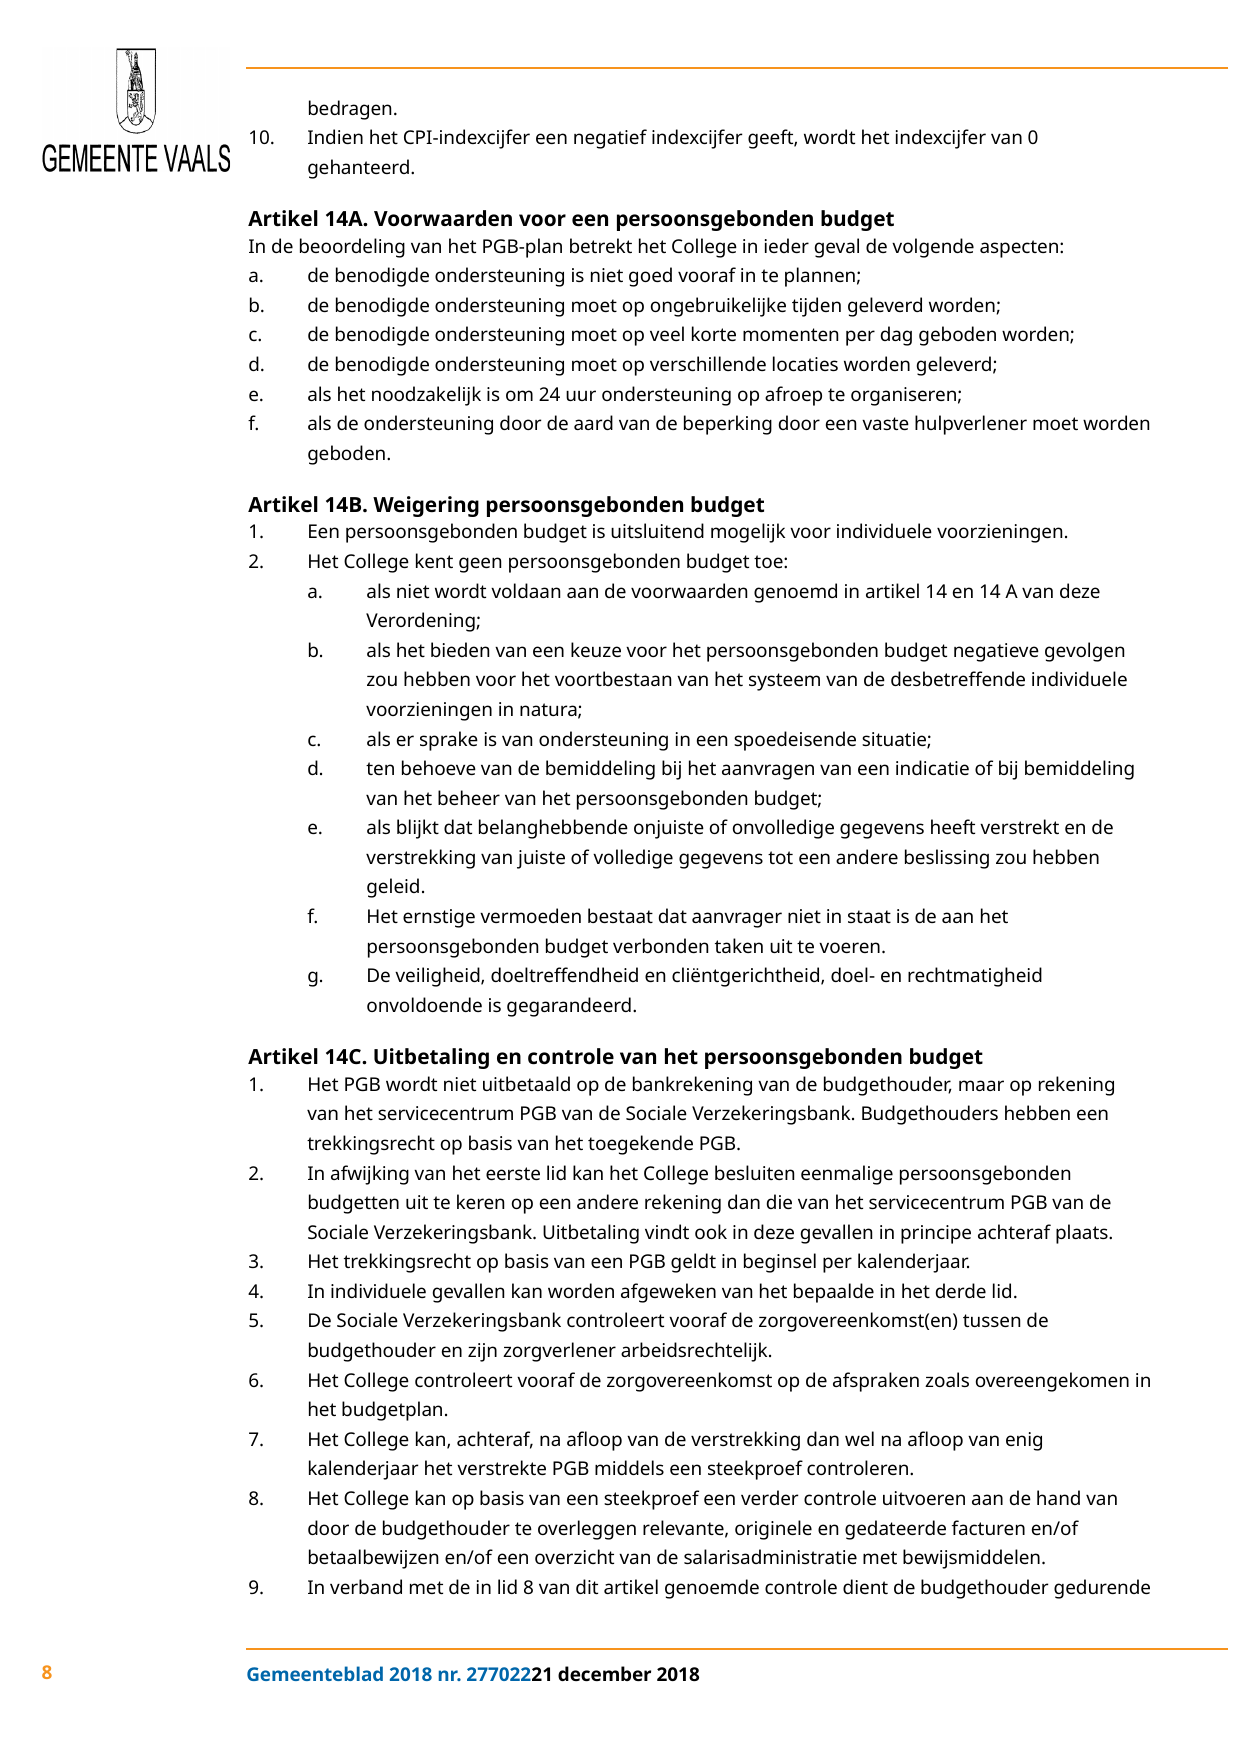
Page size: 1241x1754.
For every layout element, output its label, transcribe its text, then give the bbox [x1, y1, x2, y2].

list De Sociale Verzekeringsbank controleert vooraf de zorgovereenkomst(en) tussen de budgethouder en zijn zorgverlener arbeidsrechtelijk. [248, 1308, 1152, 1363]
list De veiligheid, doeltreffendheid en cliëntgerichtheid, doel- en rechtmatigheid onvoldoende is gegarandeerd. [307, 962, 1152, 1018]
list Het ernstige vermoeden bestaat dat aanvrager niet in staat is de aan het persoonsgebonden budget verbonden taken uit te voeren. [307, 903, 1152, 959]
text Artikel 14C. Uitbetaling en controle van het persoonsgebonden budget [248, 1042, 1152, 1071]
text Artikel 14A. Voorwaarden voor een persoonsgebonden budget [248, 204, 1152, 233]
picture [41, 47, 231, 172]
list Het trekkingsrecht op basis van een PGB geldt in beginsel per kalenderjaar. [248, 1248, 1152, 1274]
list de benodigde ondersteuning moet op verschillende locaties worden geleverd; [248, 351, 1152, 377]
list ten behoeve van de bemiddeling bij het aanvragen van een indicatie of bij bemiddeling van het beheer van het persoonsgebonden budget; [307, 755, 1152, 811]
list de benodigde ondersteuning moet op veel korte momenten per dag geboden worden; [248, 322, 1152, 347]
list de benodigde ondersteuning moet op ongebruikelijke tijden geleverd worden; [248, 292, 1152, 318]
list als het bieden van een keuze voor het persoonsgebonden budget negatieve gevolgen zou hebben voor het voortbestaan van het systeem van de desbetreffende individuele voorzieningen in natura; [307, 637, 1152, 722]
list als de ondersteuning door de aard van de beperking door een vaste hulpverlener moet worden geboden. [248, 410, 1152, 466]
list bedragen. [248, 95, 1152, 121]
list als blijkt dat belanghebbende onjuiste of onvolledige gegevens heeft verstrekt en de verstrekking van juiste of volledige gegevens tot een andere beslissing zou hebben geleid. [307, 814, 1152, 899]
list Het College kent geen persoonsgebonden budget toe: [248, 548, 1152, 574]
list de benodigde ondersteuning is niet goed vooraf in te plannen; [248, 262, 1152, 288]
list als er sprake is van ondersteuning in een spoedeisende situatie; [307, 726, 1152, 752]
list Het PGB wordt niet uitbetaald op de bankrekening van de budgethouder, maar op rekening van het servicecentrum PGB van de Sociale Verzekeringsbank. Budgethouders hebben een trekkingsrecht op basis van het toegekende PGB. [248, 1071, 1152, 1156]
list Het College kan, achteraf, na afloop van de verstrekking dan wel na afloop van enig kalenderjaar het verstrekte PGB middels een steekproef controleren. [248, 1426, 1152, 1481]
list In afwijking van het eerste lid kan het College besluiten eenmalige persoonsgebonden budgetten uit te keren op een andere rekening dan die van het servicecentrum PGB van de Sociale Verzekeringsbank. Uitbetaling vindt ook in deze gevallen in principe achteraf plaats. [248, 1160, 1152, 1244]
list In verband met de in lid 8 van dit artikel genoemde controle dient de budgethouder gedurende [248, 1574, 1152, 1599]
list Een persoonsgebonden budget is uitsluitend mogelijk voor individuele voorzieningen. [248, 519, 1152, 544]
list als het noodzakelijk is om 24 uur ondersteuning op afroep te organiseren; [248, 381, 1152, 406]
text Artikel 14B. Weigering persoonsgebonden budget [248, 490, 1152, 519]
text In de beoordeling van het PGB-plan betrekt het College in ieder geval de volgende aspecten: [248, 233, 1152, 258]
list als niet wordt voldaan aan de voorwaarden genoemd in artikel 14 en 14 A van deze Verordening; [307, 578, 1152, 633]
list Het College controleert vooraf de zorgovereenkomst op de afspraken zoals overeengekomen in het budgetplan. [248, 1367, 1152, 1422]
list Indien het CPI-indexcijfer een negatief indexcijfer geeft, wordt het indexcijfer van 0 gehanteerd. [248, 124, 1152, 180]
list Het College kan op basis van een steekproef een verder controle uitvoeren aan de hand van door de budgethouder te overleggen relevante, originele en gedateerde facturen en/of betaalbewijzen en/of een overzicht van de salarisadministratie met bewijsmiddelen. [248, 1485, 1152, 1570]
list In individuele gevallen kan worden afgeweken van het bepaalde in het derde lid. [248, 1278, 1152, 1304]
